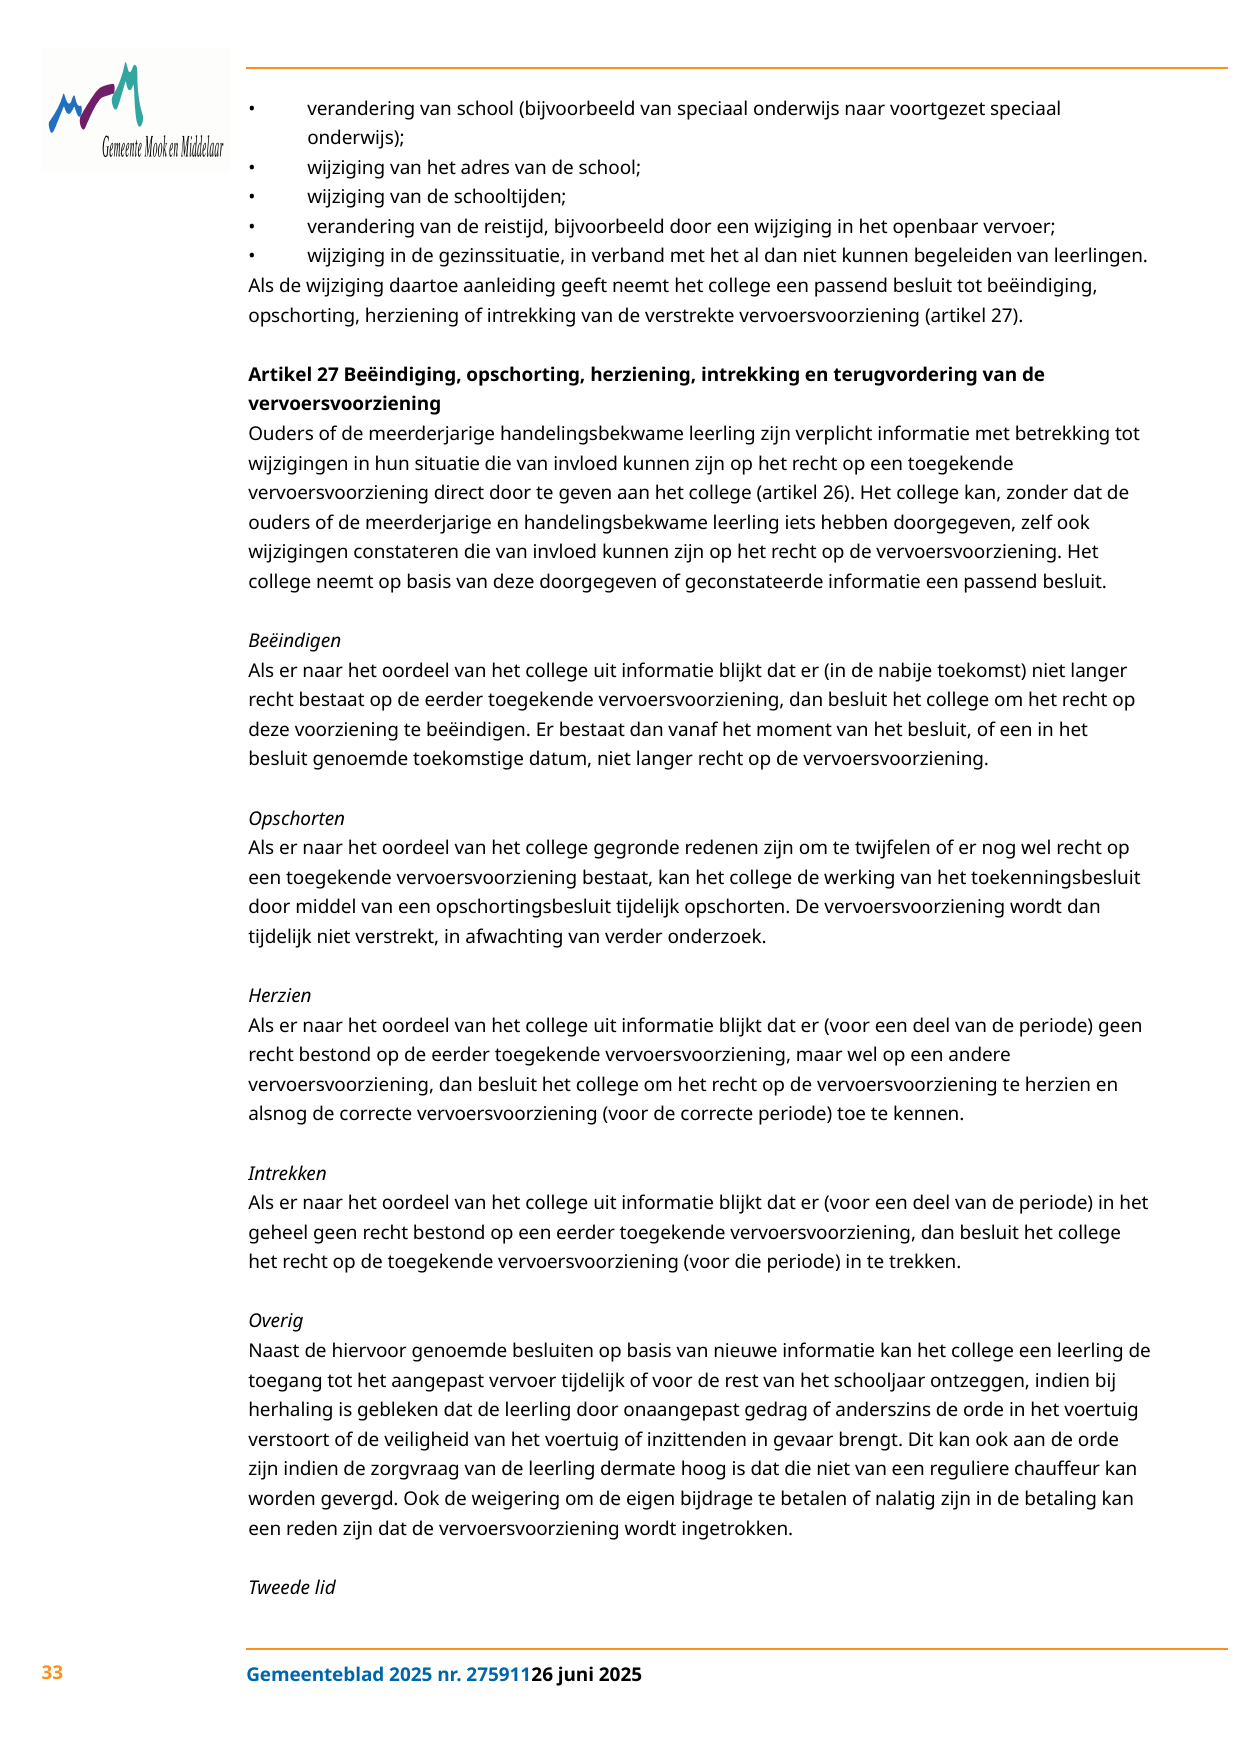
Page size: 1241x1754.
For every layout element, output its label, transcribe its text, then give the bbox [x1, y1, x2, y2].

text Opschorten [248, 805, 1152, 831]
text Als er naar het oordeel van het college uit informatie blijkt dat er (voor een deel van de periode) geen recht bestond op de eerder toegekende vervoersvoorziening, maar wel op een andere vervoersvoorziening, dan besluit het college om het recht op de vervoersvoorziening te herzien en alsnog de correcte vervoersvoorziening (voor de correcte periode) toe te kennen. [248, 1012, 1152, 1126]
text Herzien [248, 982, 1152, 1008]
text Artikel 27 Beëindiging, opschorting, herziening, intrekking en terugvordering van de vervoersvoorziening [248, 361, 1152, 416]
text Als er naar het oordeel van het college gegronde redenen zijn om te twijfelen of er nog wel recht op een toegekende vervoersvoorziening bestaat, kan het college de werking van het toekenningsbesluit door middel van een opschortingsbesluit tijdelijk opschorten. De vervoersvoorziening wordt dan tijdelijk niet verstrekt, in afwachting van verder onderzoek. [248, 834, 1152, 949]
list verandering van school (bijvoorbeeld van speciaal onderwijs naar voortgezet speciaal onderwijs); [248, 95, 1152, 150]
text Intrekken [248, 1160, 1152, 1186]
text Ouders of de meerderjarige handelingsbekwame leerling zijn verplicht informatie met betrekking tot wijzigingen in hun situatie die van invloed kunnen zijn op het recht op een toegekende vervoersvoorziening direct door te geven aan het college (artikel 26). Het college kan, zonder dat de ouders of de meerderjarige en handelingsbekwame leerling iets hebben doorgegeven, zelf ook wijzigingen constateren die van invloed kunnen zijn op het recht op de vervoersvoorziening. Het college neemt op basis van deze doorgegeven of geconstateerde informatie een passend besluit. [248, 420, 1152, 594]
text Tweede lid [248, 1574, 1152, 1600]
list wijziging van het adres van de school; [248, 154, 1152, 180]
text Als er naar het oordeel van het college uit informatie blijkt dat er (voor een deel van de periode) in het geheel geen recht bestond op een eerder toegekende vervoersvoorziening, dan besluit het college het recht op de toegekende vervoersvoorziening (voor die periode) in te trekken. [248, 1189, 1152, 1274]
text Beëindigen [248, 627, 1152, 653]
text Als de wijziging daartoe aanleiding geeft neemt het college een passend besluit tot beëindiging, opschorting, herziening of intrekking van de verstrekte vervoersvoorziening (artikel 27). [248, 272, 1152, 328]
text Overig [248, 1308, 1152, 1333]
text Als er naar het oordeel van het college uit informatie blijkt dat er (in de nabije toekomst) niet langer recht bestaat op de eerder toegekende vervoersvoorziening, dan besluit het college om het recht op deze voorziening te beëindigen. Er bestaat dan vanaf het moment van het besluit, of een in het besluit genoemde toekomstige datum, niet langer recht op de vervoersvoorziening. [248, 657, 1152, 771]
list wijziging in de gezinssituatie, in verband met het al dan niet kunnen begeleiden van leerlingen. [248, 243, 1152, 268]
picture [41, 47, 231, 172]
text Naast de hiervoor genoemde besluiten op basis van nieuwe informatie kan het college een leerling de toegang tot het aangepast vervoer tijdelijk of voor de rest van het schooljaar ontzeggen, indien bij herhaling is gebleken dat de leerling door onaangepast gedrag of anderszins de orde in het voertuig verstoort of de veiligheid van het voertuig of inzittenden in gevaar brengt. Dit kan ook aan de orde zijn indien de zorgvraag van de leerling dermate hoog is dat die niet van een reguliere chauffeur kan worden gevergd. Ook de weigering om de eigen bijdrage te betalen of nalatig zijn in de betaling kan een reden zijn dat de vervoersvoorziening wordt ingetrokken. [248, 1337, 1152, 1541]
list wijziging van de schooltijden; [248, 183, 1152, 209]
list verandering van de reistijd, bijvoorbeeld door een wijziging in het openbaar vervoer; [248, 213, 1152, 239]
